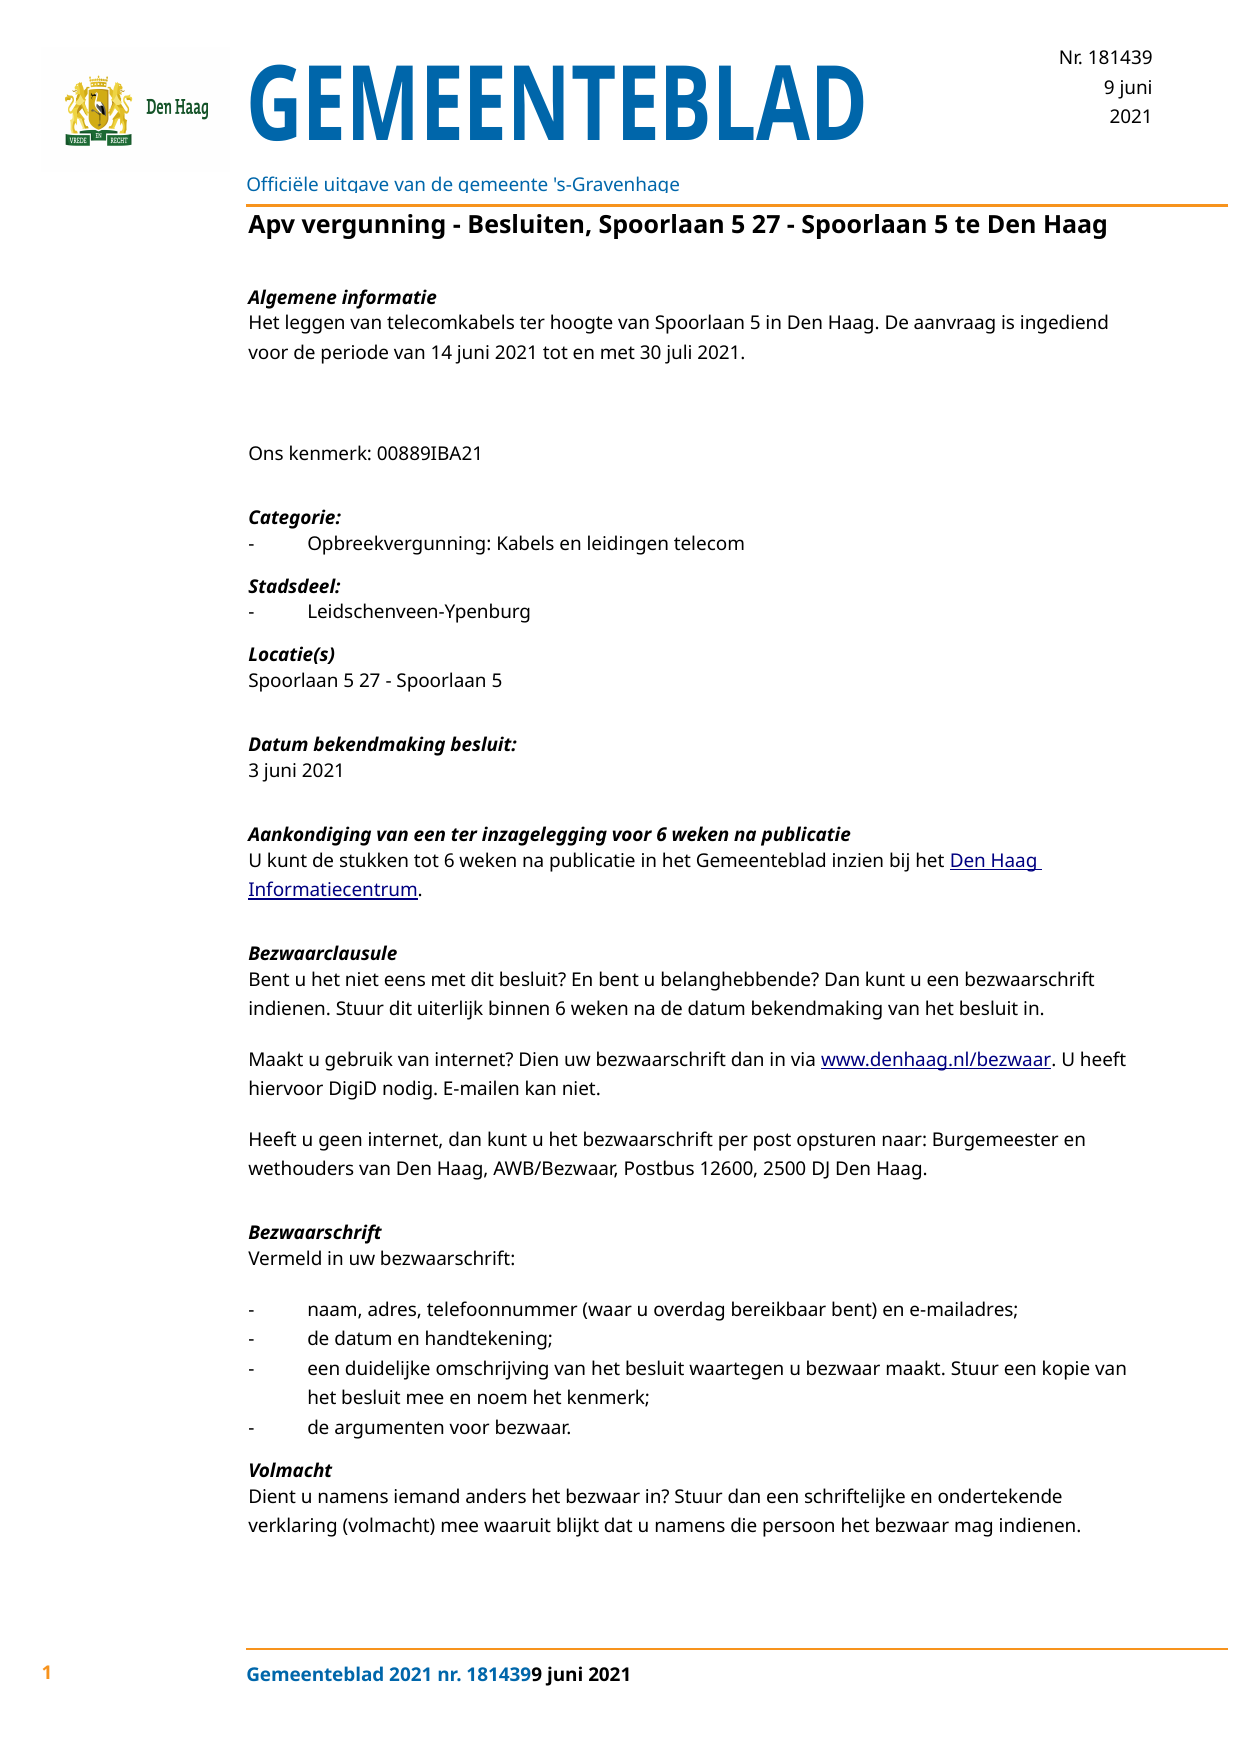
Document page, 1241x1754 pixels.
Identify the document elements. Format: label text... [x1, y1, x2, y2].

list naam, adres, telefoonnummer (waar u overdag bereikbaar bent) en e-mailadres; [248, 1296, 1152, 1321]
picture [41, 47, 231, 172]
list de argumenten voor bezwaar. [248, 1414, 1152, 1440]
text Dient u namens iemand anders het bezwaar in? Stuur dan een schriftelijke en ondertekende verklaring (volmacht) mee waaruit blijkt dat u namens die persoon het bezwaar mag indienen. [248, 1483, 1152, 1538]
text Bent u het niet eens met dit besluit? En bent u belanghebbende? Dan kunt u een bezwaarschrift indienen. Stuur dit uiterlijk binnen 6 weken na de datum bekendmaking van het besluit in. [248, 966, 1152, 1021]
text Apv vergunning - Besluiten, Spoorlaan 5 27 - Spoorlaan 5 te Den Haag [248, 207, 1152, 241]
text Algemene informatie [248, 284, 1152, 309]
text 3 juni 2021 [248, 757, 1152, 783]
text Heeft u geen internet, dan kunt u het bezwaarschrift per post opsturen naar: Burgemeester en wethouders van Den Haag, AWB/Bezwaar, Postbus 12600, 2500 DJ Den Haag. [248, 1126, 1152, 1181]
text Het leggen van telecomkabels ter hoogte van Spoorlaan 5 in Den Haag. De aanvraag is ingediend voor de periode van 14 juni 2021 tot en met 30 juli 2021. [248, 309, 1152, 365]
list de datum en handtekening; [248, 1325, 1152, 1351]
text Locatie(s) [248, 642, 1152, 667]
list een duidelijke omschrijving van het besluit waartegen u bezwaar maakt. Stuur een kopie van het besluit mee en noem het kenmerk; [248, 1355, 1152, 1410]
text Ons kenmerk: 00889IBA21 [248, 440, 1152, 466]
text Bezwaarclausule [248, 940, 1152, 966]
text Bezwaarschrift [248, 1219, 1152, 1245]
text Aankondiging van een ter inzagelegging voor 6 weken na publicatie [248, 821, 1152, 847]
text Datum bekendmaking besluit: [248, 731, 1152, 757]
text U kunt de stukken tot 6 weken na publicatie in het Gemeenteblad inzien bij het Den Haag Informatiecentrum. [248, 847, 1152, 902]
text Spoorlaan 5 27 - Spoorlaan 5 [248, 667, 1152, 693]
text Maakt u gebruik van internet? Dien uw bezwaarschrift dan in via www.denhaag.nl/bezwaar. U heeft hiervoor DigiD nodig. E-mailen kan niet. [248, 1046, 1152, 1101]
text Categorie: [248, 504, 1152, 530]
list Opbreekvergunning: Kabels en leidingen telecom [248, 530, 1152, 555]
text Volmacht [248, 1457, 1152, 1483]
list Leidschenveen-Ypenburg [248, 598, 1152, 624]
text Vermeld in uw bezwaarschrift: [248, 1245, 1152, 1271]
text Stadsdeel: [248, 573, 1152, 598]
